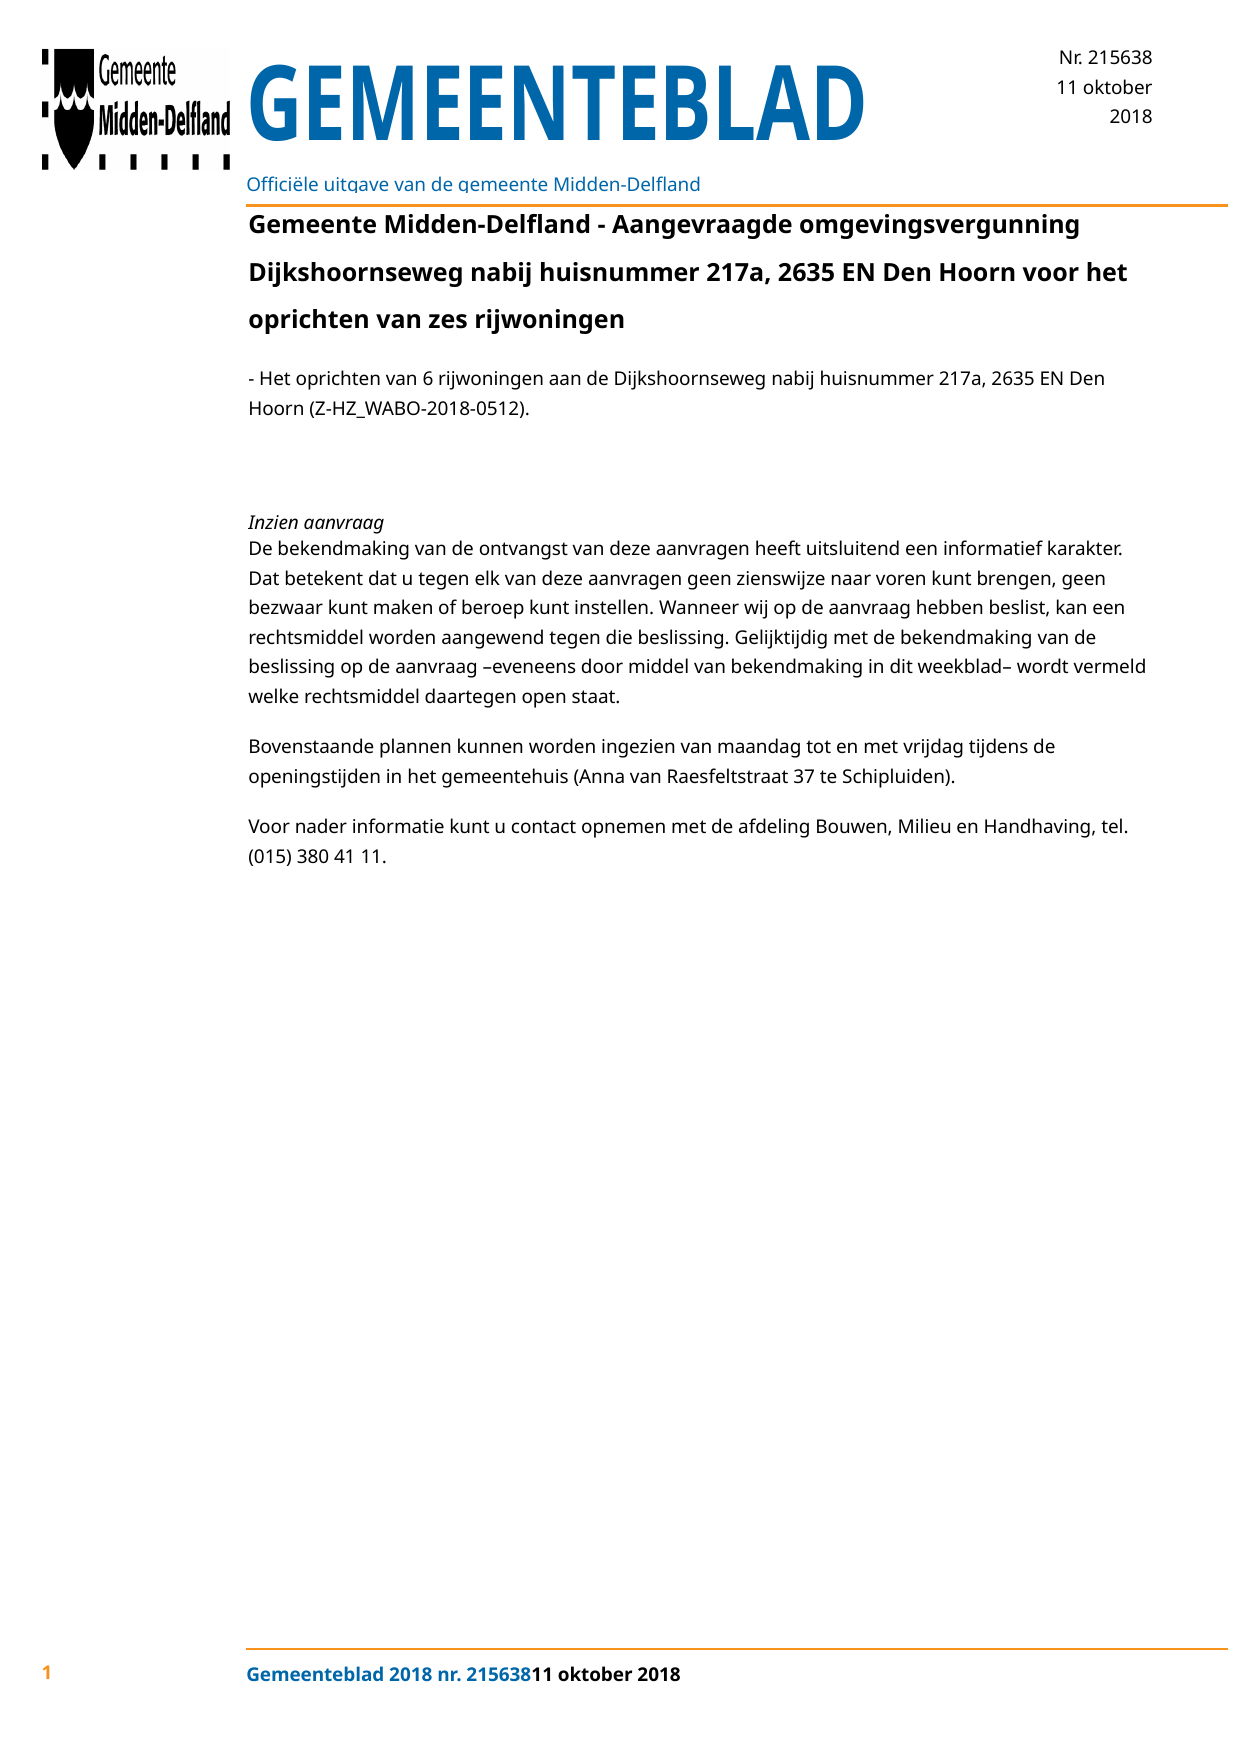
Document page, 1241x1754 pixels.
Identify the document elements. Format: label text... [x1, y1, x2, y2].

text Voor nader informatie kunt u contact opnemen met de afdeling Bouwen, Milieu en Handhaving, tel. (015) 380 41 11. [248, 813, 1152, 869]
picture [41, 47, 231, 172]
text Gemeente Midden-Delfland - Aangevraagde omgevingsvergunning Dijkshoornseweg nabij huisnummer 217a, 2635 EN Den Hoorn voor het oprichten van zes rijwoningen [248, 207, 1152, 336]
text Inzien aanvraag [248, 509, 1152, 535]
text Bovenstaande plannen kunnen worden ingezien van maandag tot en met vrijdag tijdens de openingstijden in het gemeentehuis (Anna van Raesfeltstraat 37 te Schipluiden). [248, 733, 1152, 789]
text De bekendmaking van de ontvangst van deze aanvragen heeft uitsluitend een informatief karakter. Dat betekent dat u tegen elk van deze aanvragen geen zienswijze naar voren kunt brengen, geen bezwaar kunt maken of beroep kunt instellen. Wanneer wij op de aanvraag hebben beslist, kan een rechtsmiddel worden aangewend tegen die beslissing. Gelijktijdig met de bekendmaking van de beslissing op de aanvraag –eveneens door middel van bekendmaking in dit weekblad– wordt vermeld welke rechtsmiddel daartegen open staat. [248, 535, 1152, 709]
text - Het oprichten van 6 rijwoningen aan de Dijkshoornseweg nabij huisnummer 217a, 2635 EN Den Hoorn (Z-HZ_WABO-2018-0512). [248, 366, 1152, 421]
